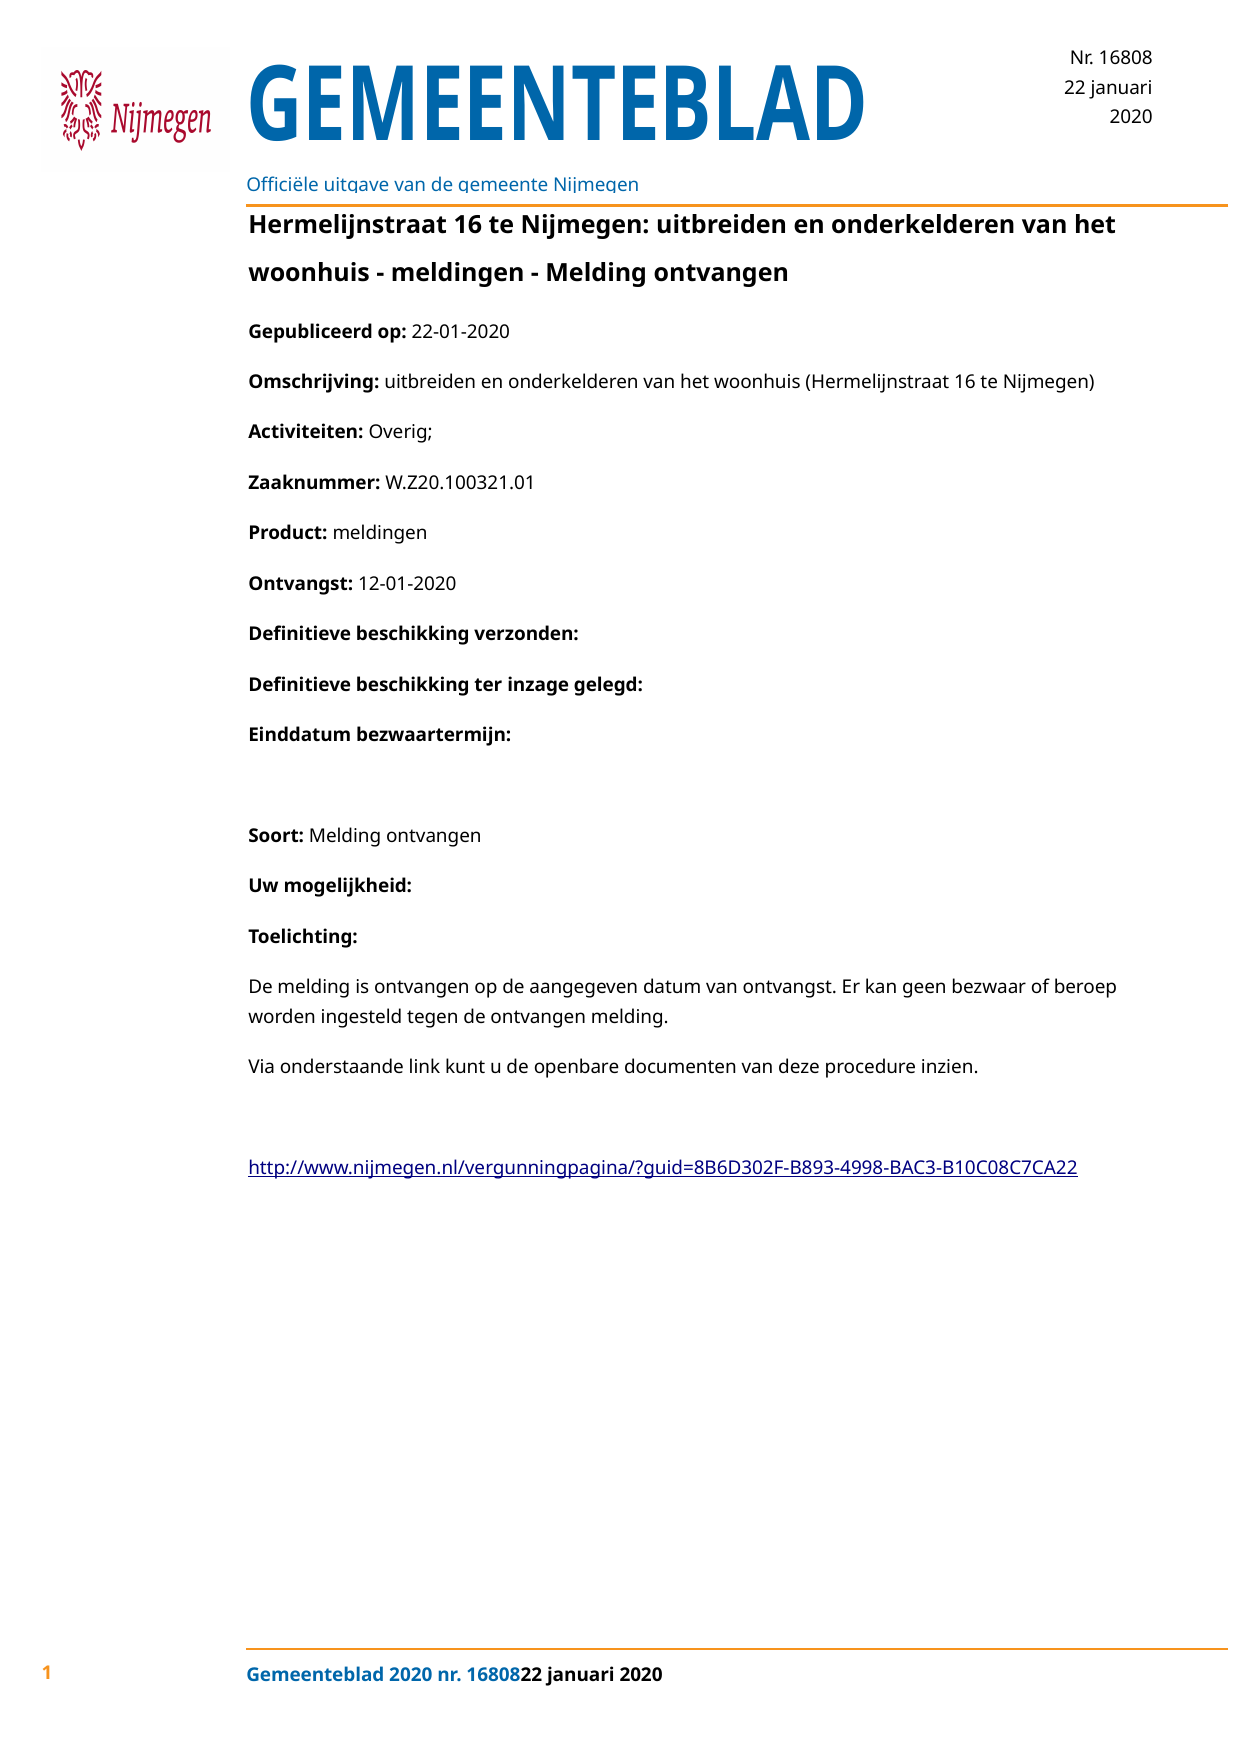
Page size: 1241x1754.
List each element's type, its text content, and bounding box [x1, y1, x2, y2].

text http://www.nijmegen.nl/vergunningpagina/?guid=8B6D302F-B893-4998-BAC3-B10C08C7CA22 [248, 1154, 1152, 1180]
text Definitieve beschikking verzonden: [248, 620, 1152, 646]
picture [41, 47, 231, 172]
text Toelichting: [248, 923, 1152, 949]
text Gepubliceerd op: 22-01-2020 [248, 318, 1152, 344]
text Hermelijnstraat 16 te Nijmegen: uitbreiden en onderkelderen van het woonhuis - meldingen - Melding ontvangen [248, 207, 1152, 288]
text De melding is ontvangen op de aangegeven datum van ontvangst. Er kan geen bezwaar of beroep worden ingesteld tegen de ontvangen melding. [248, 973, 1152, 1029]
text Omschrijving: uitbreiden en onderkelderen van het woonhuis (Hermelijnstraat 16 te Nijmegen) [248, 368, 1152, 394]
text Zaaknummer: W.Z20.100321.01 [248, 469, 1152, 495]
text Einddatum bezwaartermijn: [248, 721, 1152, 747]
text Soort: Melding ontvangen [248, 822, 1152, 848]
text Activiteiten: Overig; [248, 419, 1152, 444]
text Uw mogelijkheid: [248, 872, 1152, 898]
text Via onderstaande link kunt u de openbare documenten van deze procedure inzien. [248, 1053, 1152, 1079]
text Product: meldingen [248, 519, 1152, 545]
text Definitieve beschikking ter inzage gelegd: [248, 671, 1152, 697]
text Ontvangst: 12-01-2020 [248, 570, 1152, 596]
